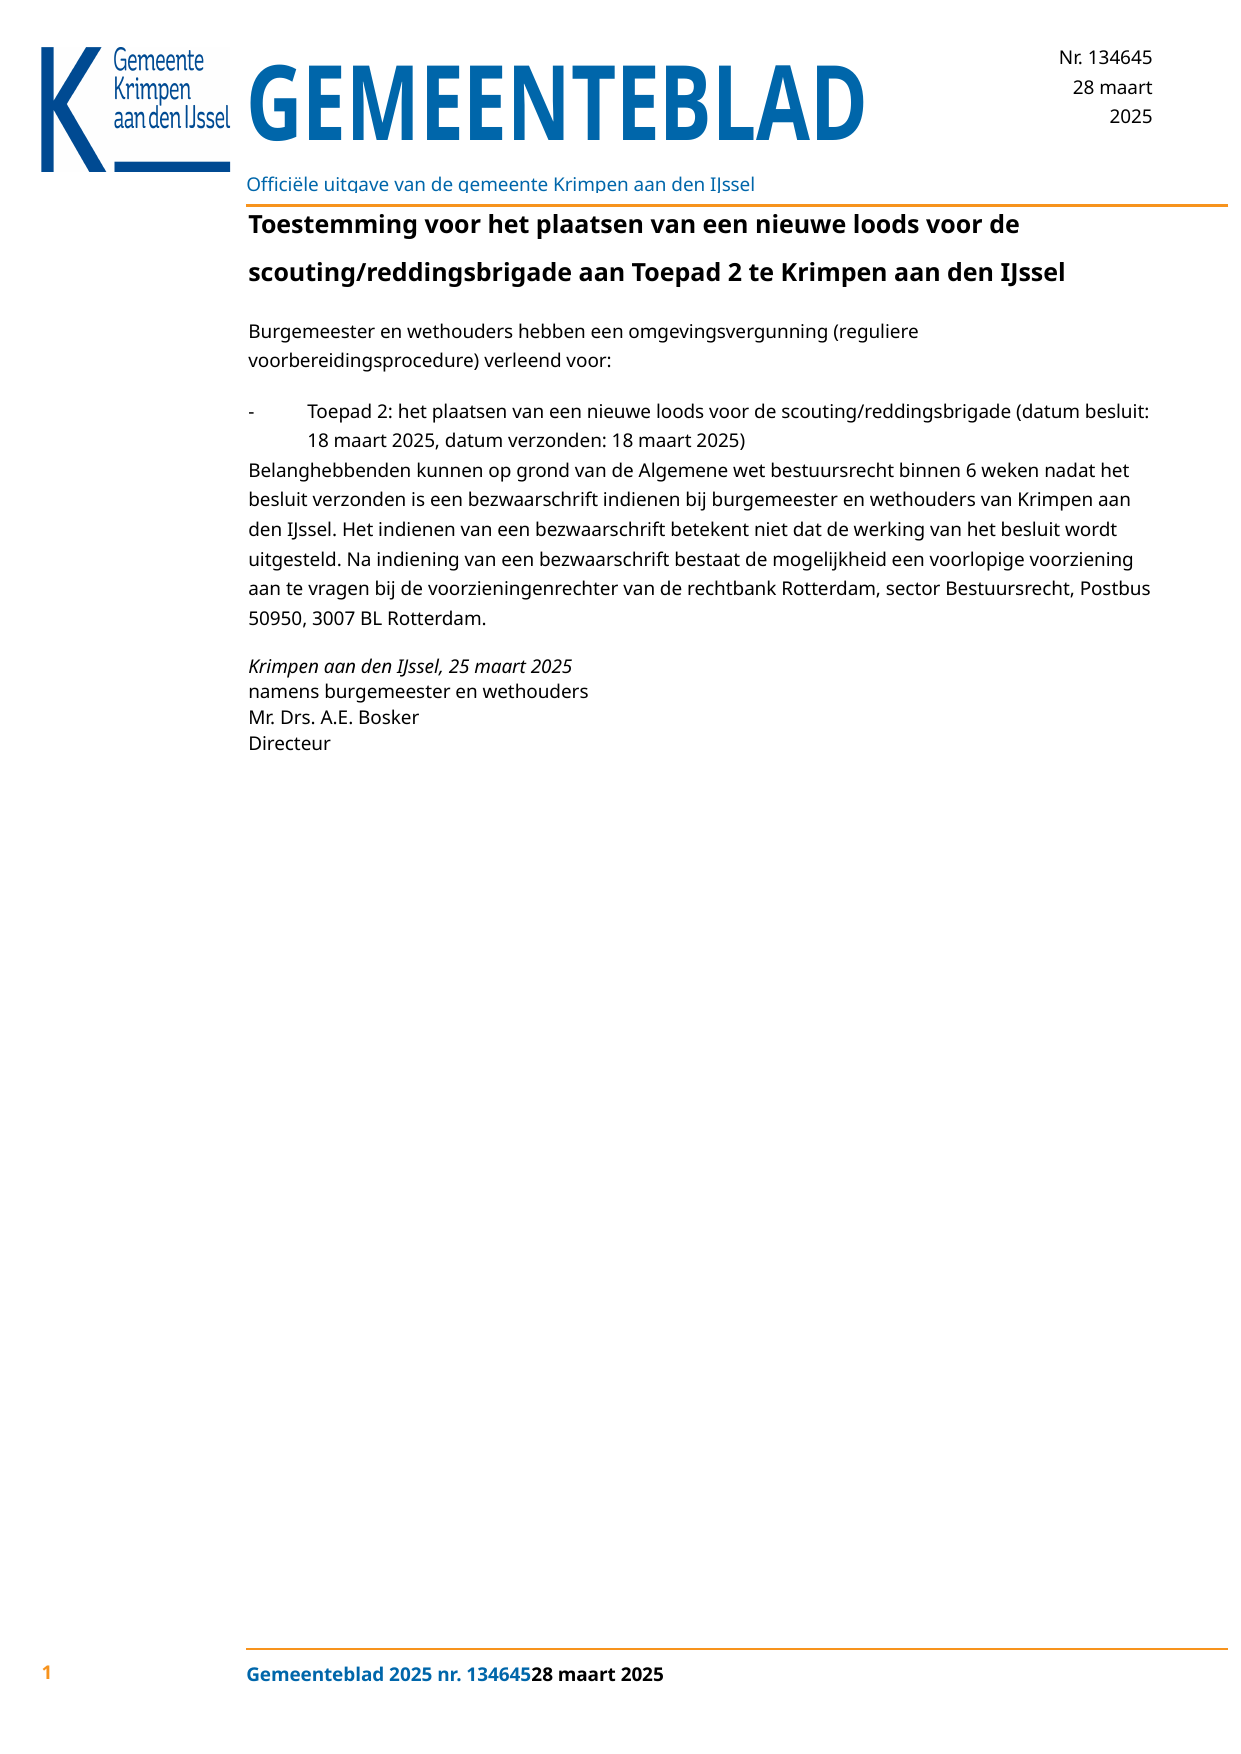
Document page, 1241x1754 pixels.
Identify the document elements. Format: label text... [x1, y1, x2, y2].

text Directeur [248, 730, 1152, 756]
list Toepad 2: het plaatsen van een nieuwe loods voor de scouting/reddingsbrigade (datum besluit: 18 maart 2025, datum verzonden: 18 maart 2025) [248, 398, 1152, 453]
text Krimpen aan den IJssel, 25 maart 2025 [248, 653, 1152, 678]
text Burgemeester en wethouders hebben een omgevingsvergunning (reguliere voorbereidingsprocedure) verleend voor: [248, 318, 1152, 373]
text Mr. Drs. A.E. Bosker [248, 704, 1152, 730]
text namens burgemeester en wethouders [248, 678, 1152, 704]
text Toestemming voor het plaatsen van een nieuwe loods voor de scouting/reddingsbrigade aan Toepad 2 te Krimpen aan den IJssel [248, 207, 1152, 288]
text Belanghebbenden kunnen op grond van de Algemene wet bestuursrecht binnen 6 weken nadat het besluit verzonden is een bezwaarschrift indienen bij burgemeester en wethouders van Krimpen aan den IJssel. Het indienen van een bezwaarschrift betekent niet dat de werking van het besluit wordt uitgesteld. Na indiening van een bezwaarschrift bestaat de mogelijkheid een voorlopige voorziening aan te vragen bij de voorzieningenrechter van de rechtbank Rotterdam, sector Bestuursrecht, Postbus 50950, 3007 BL Rotterdam. [248, 457, 1152, 631]
picture [41, 47, 231, 172]
